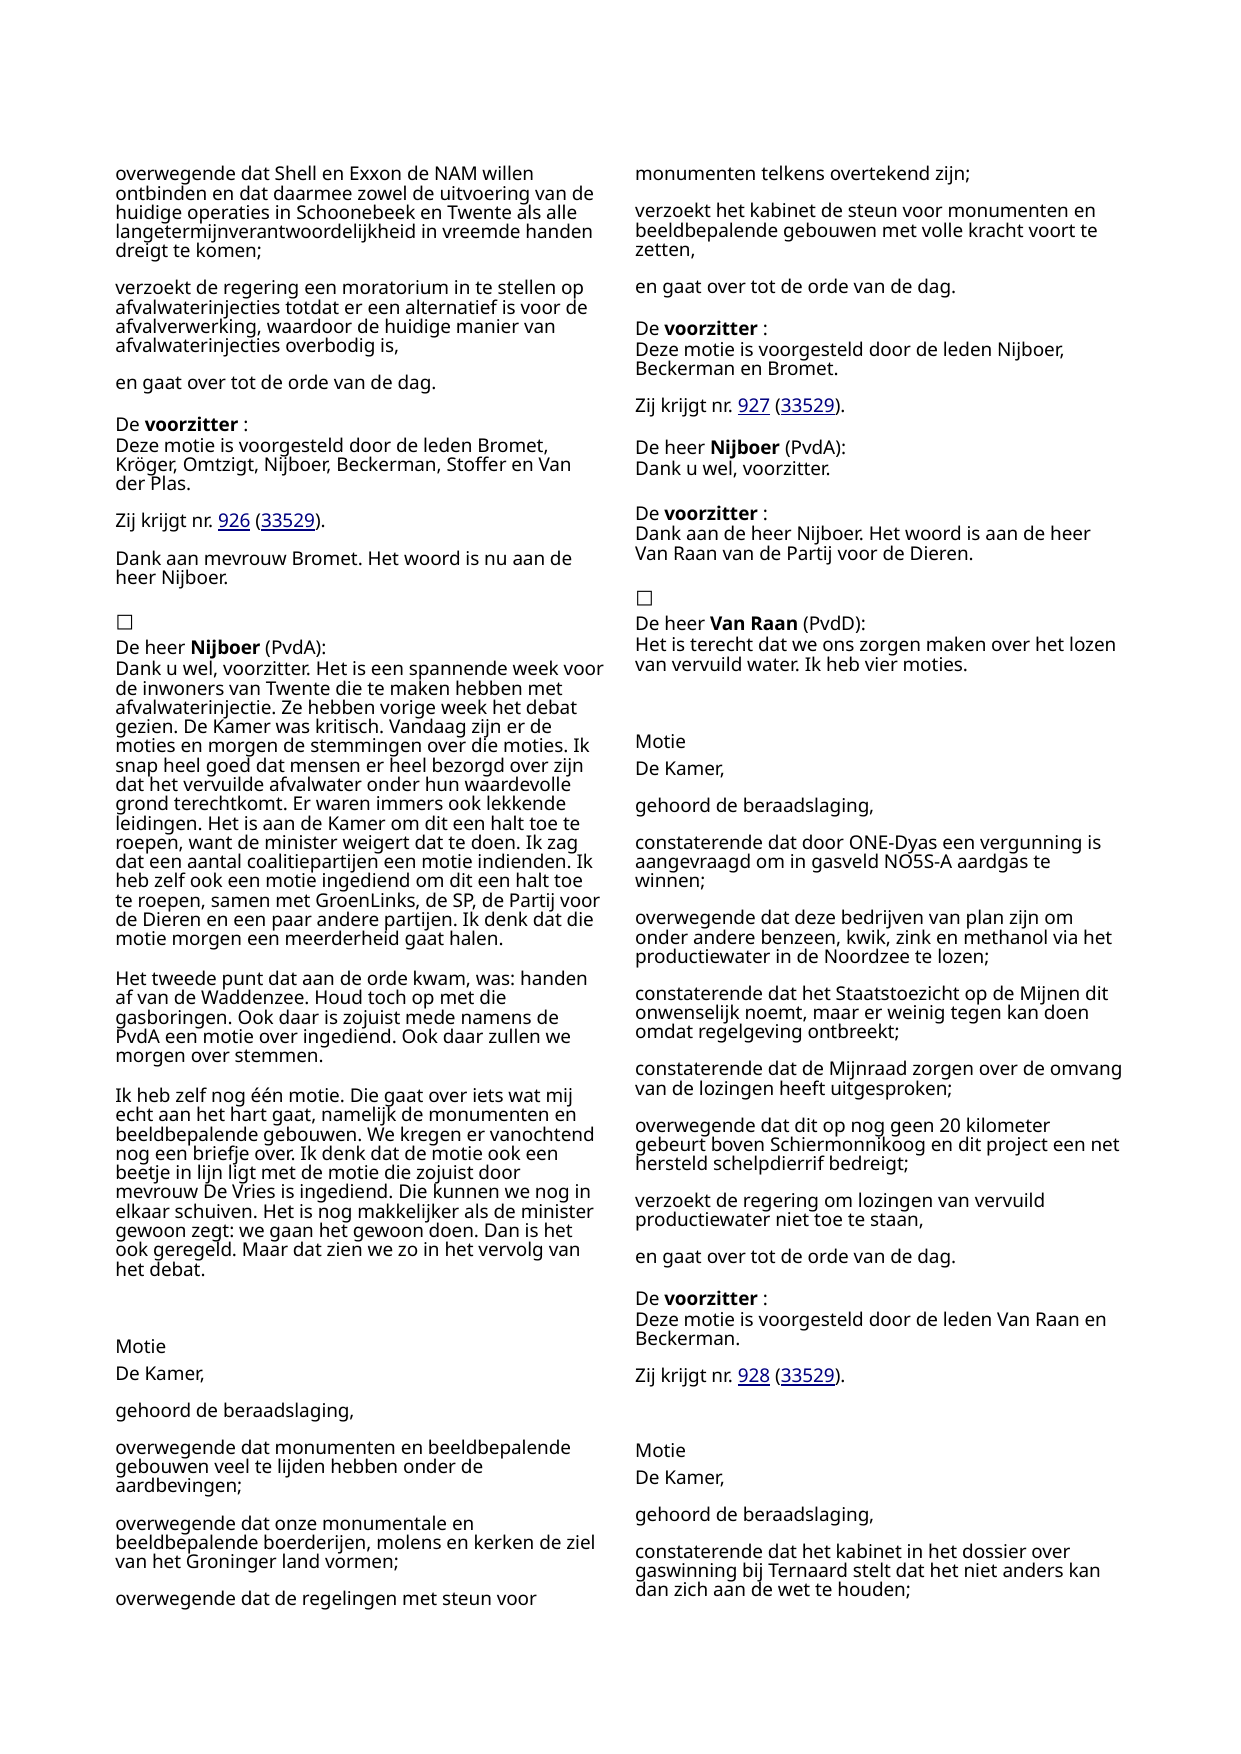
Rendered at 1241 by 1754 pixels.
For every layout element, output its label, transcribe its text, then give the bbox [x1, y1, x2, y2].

text overwegende dat de regelingen met steun voor [115, 1590, 605, 1609]
text Deze motie is voorgesteld door de leden Bromet, Kröger, Omtzigt, Nijboer, Beckerman, Stoffer en Van der Plas. [115, 437, 605, 495]
text en gaat over tot de orde van de dag. [635, 278, 1125, 297]
text Dank aan de heer Nijboer. Het woord is aan de heer Van Raan van de Partij voor de Dieren. [635, 525, 1125, 564]
text constaterende dat het Staatstoezicht op de Mijnen dit onwenselijk noemt, maar er weinig tegen kan doen omdat regelgeving ontbreekt; [635, 985, 1125, 1043]
text overwegende dat Shell en Exxon de NAM willen ontbinden en dat daarmee zowel de uitvoering van de huidige operaties in Schoonebeek en Twente als alle langetermijnverantwoordelijkheid in vreemde handen dreigt te komen; [115, 165, 605, 262]
text Deze motie is voorgesteld door de leden Van Raan en Beckerman. [635, 1311, 1125, 1350]
text Dank u wel, voorzitter. [635, 459, 1125, 479]
text ⬜ [635, 585, 1125, 611]
text verzoekt de regering een moratorium in te stellen op afvalwaterinjecties totdat er een alternatief is voor de afvalverwerking, waardoor de huidige manier van afvalwaterinjecties overbodig is, [115, 279, 605, 356]
text Ik heb zelf nog één motie. Die gaat over iets wat mij echt aan het hart gaat, namelijk de monumenten en beeldbepalende gebouwen. We kregen er vanochtend nog een briefje over. Ik denk dat de motie ook een beetje in lijn ligt met de motie die zojuist door mevrouw De Vries is ingediend. Die kunnen we nog in elkaar schuiven. Het is nog makkelijker als de minister gewoon zegt: we gaan het gewoon doen. Dan is het ook geregeld. Maar dat zien we zo in het vervolg van het debat. [115, 1087, 605, 1280]
text Dank u wel, voorzitter. Het is een spannende week voor de inwoners van Twente die te maken hebben met afvalwaterinjectie. Ze hebben vorige week het debat gezien. De Kamer was kritisch. Vandaag zijn er de moties en morgen de stemmingen over die moties. Ik snap heel goed dat mensen er heel bezorgd over zijn dat het vervuilde afvalwater onder hun waardevolle grond terechtkomt. Er waren immers ook lekkende leidingen. Het is aan de Kamer om dit een halt toe te roepen, want de minister weigert dat te doen. Ik zag dat een aantal coalitiepartijen een motie indienden. Ik heb zelf ook een motie ingediend om dit een halt toe te roepen, samen met GroenLinks, de SP, de Partij voor de Dieren en een paar andere partijen. Ik denk dat die motie morgen een meerderheid gaat halen. [115, 660, 605, 949]
text overwegende dat dit op nog geen 20 kilometer gebeurt boven Schiermonnikoog en dit project een net hersteld schelpdierrif bedreigt; [635, 1117, 1125, 1174]
text ⬜ [115, 609, 605, 634]
text De voorzitter : [635, 1285, 1125, 1311]
text De Kamer, [115, 1365, 605, 1384]
text gehoord de beraadslaging, [635, 1506, 1125, 1525]
text Deze motie is voorgesteld door de leden Nijboer, Beckerman en Bromet. [635, 341, 1125, 379]
text Motie [635, 728, 1125, 754]
text verzoekt het kabinet de steun voor monumenten en beeldbepalende gebouwen met volle kracht voort te zetten, [635, 202, 1125, 260]
text constaterende dat door ONE-Dyas een vergunning is aangevraagd om in gasveld NO5S-A aardgas te winnen; [635, 834, 1125, 892]
text en gaat over tot de orde van de dag. [115, 374, 605, 393]
text Zij krijgt nr. 926 (33529). [115, 512, 605, 532]
text Motie [115, 1333, 605, 1359]
text De heer Van Raan (PvdD): [635, 611, 1125, 636]
text De Kamer, [635, 1469, 1125, 1488]
text De heer Nijboer (PvdA): [115, 634, 605, 660]
text De voorzitter : [115, 411, 605, 437]
text en gaat over tot de orde van de dag. [635, 1248, 1125, 1268]
text Zij krijgt nr. 928 (33529). [635, 1367, 1125, 1387]
text Dank aan mevrouw Bromet. Het woord is nu aan de heer Nijboer. [115, 549, 605, 588]
text overwegende dat onze monumentale en beeldbepalende boerderijen, molens en kerken de ziel van het Groninger land vormen; [115, 1514, 605, 1572]
text monumenten telkens overtekend zijn; [635, 165, 1125, 184]
text Het is terecht dat we ons zorgen maken over het lozen van vervuild water. Ik heb vier moties. [635, 636, 1125, 675]
text verzoekt de regering om lozingen van vervuild productiewater niet toe te staan, [635, 1192, 1125, 1231]
text De Kamer, [635, 760, 1125, 779]
text constaterende dat het kabinet in het dossier over gaswinning bij Ternaard stelt dat het niet anders kan dan zich aan de wet te houden; [635, 1543, 1125, 1601]
text overwegende dat monumenten en beeldbepalende gebouwen veel te lijden hebben onder de aardbevingen; [115, 1439, 605, 1497]
text Het tweede punt dat aan de orde kwam, was: handen af van de Waddenzee. Houd toch op met die gasboringen. Ook daar is zojuist mede namens de PvdA een motie over ingediend. Ook daar zullen we morgen over stemmen. [115, 970, 605, 1066]
text gehoord de beraadslaging, [635, 797, 1125, 816]
text De voorzitter : [635, 500, 1125, 525]
text overwegende dat deze bedrijven van plan zijn om onder andere benzeen, kwik, zink en methanol via het productiewater in de Noordzee te lozen; [635, 909, 1125, 967]
text Zij krijgt nr. 927 (33529). [635, 397, 1125, 416]
text De voorzitter : [635, 315, 1125, 341]
text constaterende dat de Mijnraad zorgen over de omvang van de lozingen heeft uitgesproken; [635, 1060, 1125, 1099]
text De heer Nijboer (PvdA): [635, 434, 1125, 459]
text Motie [635, 1437, 1125, 1463]
text gehoord de beraadslaging, [115, 1402, 605, 1421]
